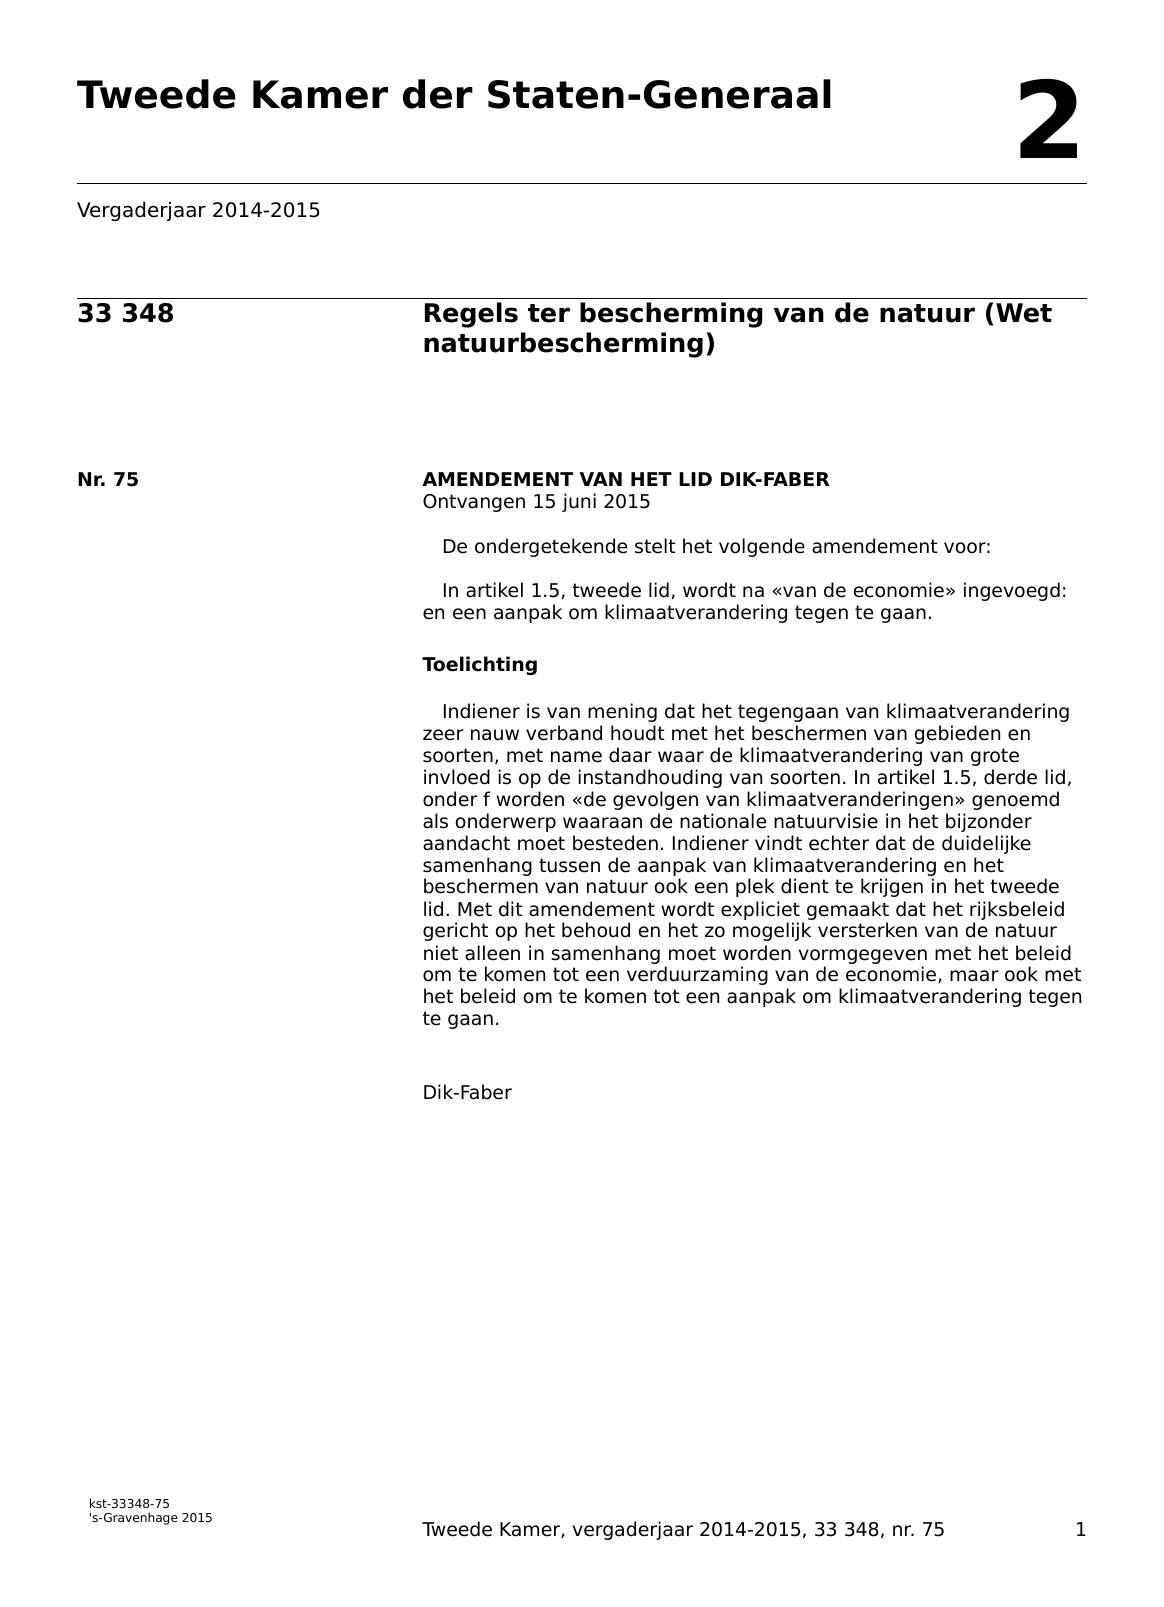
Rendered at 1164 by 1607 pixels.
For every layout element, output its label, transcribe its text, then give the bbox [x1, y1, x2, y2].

text In artikel 1.5, tweede lid, wordt na «van de economie» ingevoegd: en een aanpak om klimaatverandering tegen te gaan. [422, 580, 1087, 624]
subtitle Nr. 75 AMENDEMENT VAN HET LID DIK-FABER [77, 469, 1087, 491]
table_header 2 [886, 59, 1087, 183]
table_cell Vergaderjaar 2014-2015 [77, 184, 1087, 298]
subtitle 33 348 Regels ter bescherming van de natuur (Wet natuurbescherming) [77, 299, 1087, 358]
text kst-33348-75 [88, 1497, 323, 1511]
subtitle Toelichting [422, 654, 1087, 676]
text Ontvangen 15 juni 2015 [422, 491, 1087, 513]
text Dik-Faber [422, 1060, 1087, 1104]
table_header Tweede Kamer der Staten-Generaal [77, 59, 886, 183]
text 's-Gravenhage 2015 [88, 1511, 323, 1525]
text Indiener is van mening dat het tegengaan van klimaatverandering zeer nauw verband houdt met het beschermen van gebieden en soorten, met name daar waar de klimaatverandering van grote invloed is op de instandhouding van soorten. In artikel 1.5, derde lid, onder f worden «de gevolgen van klimaatveranderingen» genoemd als onderwerp waaraan de nationale natuurvisie in het bijzonder aandacht moet besteden. Indiener vindt echter dat de duidelijke samenhang tussen de aanpak van klimaatverandering en het beschermen van natuur ook een plek dient te krijgen in het tweede lid. Met dit amendement wordt expliciet gemaakt dat het rijksbeleid gericht op het behoud en het zo mogelijk versterken van de natuur niet alleen in samenhang moet worden vormgegeven met het beleid om te komen tot een verduurzaming van de economie, maar ook met het beleid om te komen tot een aanpak om klimaatverandering tegen te gaan. [422, 701, 1087, 1030]
text De ondergetekende stelt het volgende amendement voor: [422, 536, 1087, 557]
